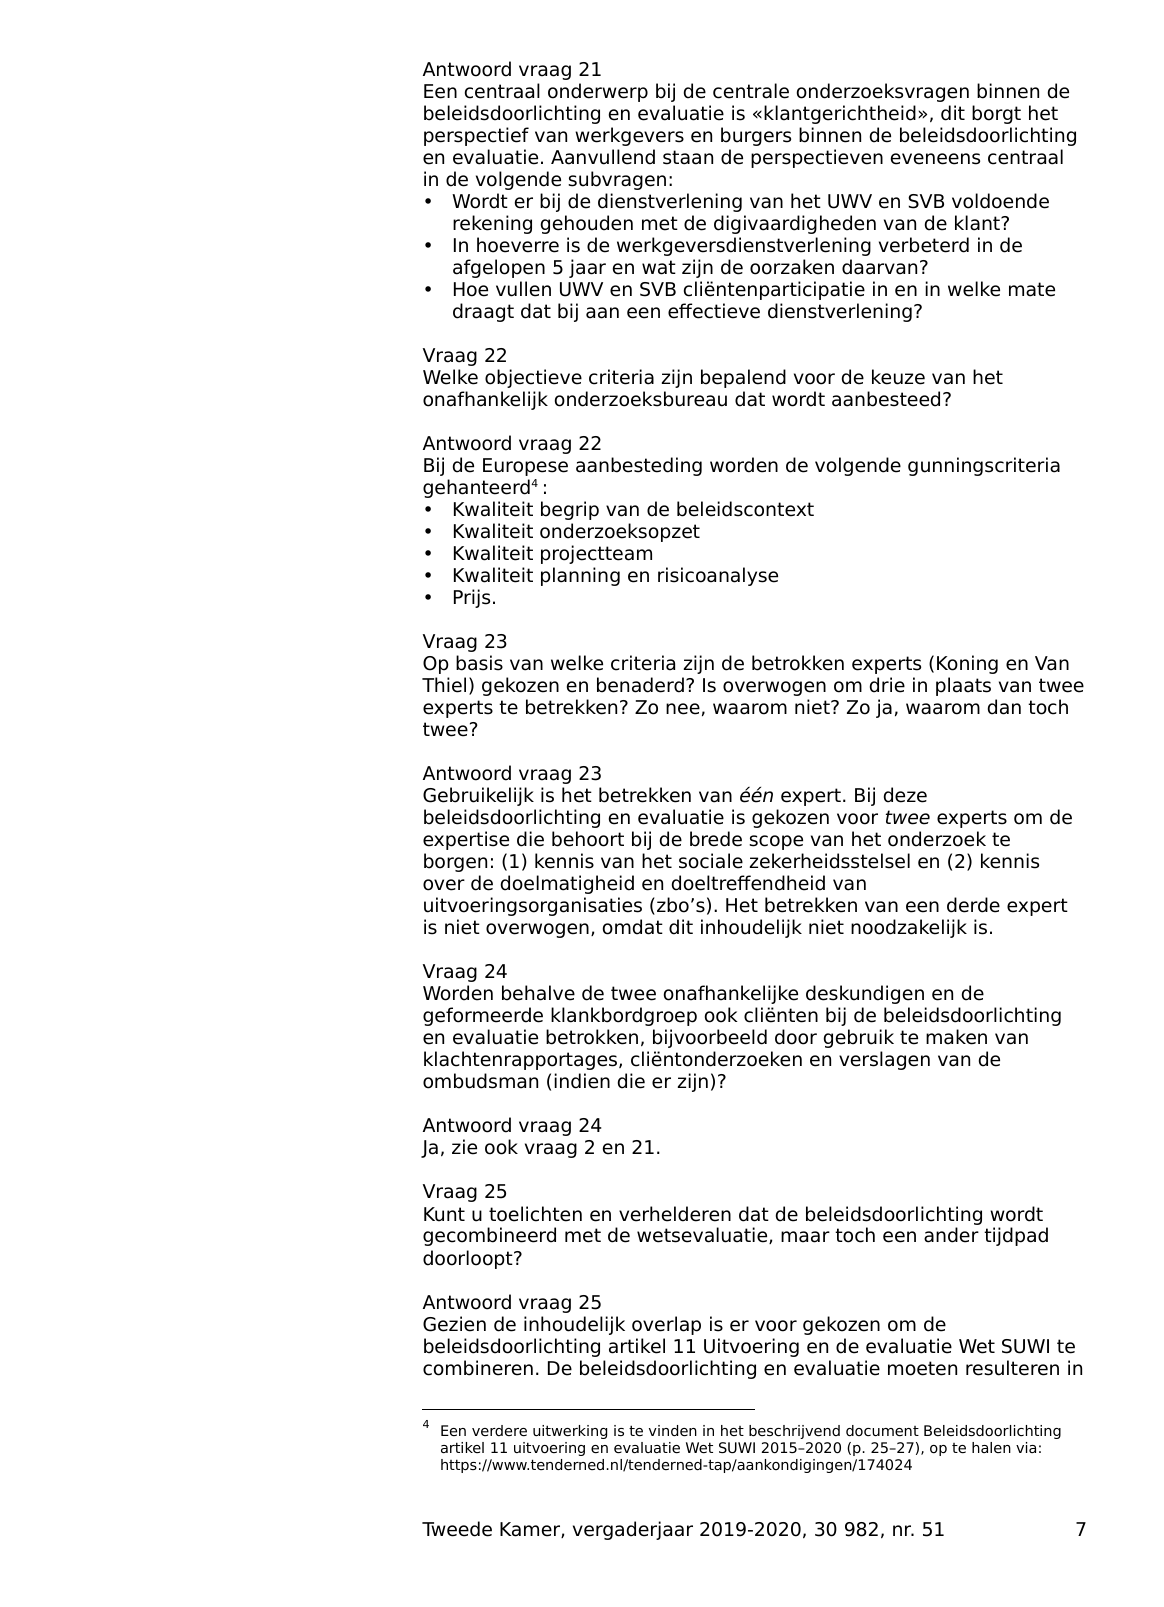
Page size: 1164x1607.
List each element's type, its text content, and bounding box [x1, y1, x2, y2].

text Antwoord vraag 21 [422, 59, 1087, 81]
text Kunt u toelichten en verhelderen dat de beleidsdoorlichting wordt gecombineerd met de wetsevaluatie, maar toch een ander tijdpad doorloopt? [422, 1203, 1087, 1269]
text Een centraal onderwerp bij de centrale onderzoeksvragen binnen de beleidsdoorlichting en evaluatie is «klantgerichtheid», dit borgt het perspectief van werkgevers en burgers binnen de beleidsdoorlichting en evaluatie. Aanvullend staan de perspectieven eveneens centraal in de volgende subvragen: [422, 81, 1087, 191]
text • Hoe vullen UWV en SVB cliëntenparticipatie in en in welke mate draagt dat bij aan een effectieve dienstverlening? [422, 279, 1087, 323]
text Vraag 23 [422, 631, 1087, 653]
text Op basis van welke criteria zijn de betrokken experts (Koning en Van Thiel) gekozen en benaderd? Is overwogen om drie in plaats van twee experts te betrekken? Zo nee, waarom niet? Zo ja, waarom dan toch twee? [422, 653, 1087, 741]
text • Prijs. [422, 587, 1087, 609]
text • Kwaliteit planning en risicoanalyse [422, 565, 1087, 587]
text Worden behalve de twee onafhankelijke deskundigen en de geformeerde klankbordgroep ook cliënten bij de beleidsdoorlichting en evaluatie betrokken, bijvoorbeeld door gebruik te maken van klachtenrapportages, cliëntonderzoeken en verslagen van de ombudsman (indien die er zijn)? [422, 983, 1087, 1093]
text • Wordt er bij de dienstverlening van het UWV en SVB voldoende rekening gehouden met de digivaardigheden van de klant? [422, 191, 1087, 235]
text Vraag 22 [422, 345, 1087, 367]
text Antwoord vraag 25 [422, 1292, 1087, 1313]
text • In hoeverre is de werkgeversdienstverlening verbeterd in de afgelopen 5 jaar en wat zijn de oorzaken daarvan? [422, 235, 1087, 279]
text • Kwaliteit begrip van de beleidscontext [422, 499, 1087, 521]
text • Kwaliteit projectteam [422, 543, 1087, 565]
text Vraag 25 [422, 1181, 1087, 1203]
text Gebruikelijk is het betrekken van één expert. Bij deze beleidsdoorlichting en evaluatie is gekozen voor twee experts om de expertise die behoort bij de brede scope van het onderzoek te borgen: (1) kennis van het sociale zekerheidsstelsel en (2) kennis over de doelmatigheid en doeltreffendheid van uitvoeringsorganisaties (zbo’s). Het betrekken van een derde expert is niet overwogen, omdat dit inhoudelijk niet noodzakelijk is. [422, 785, 1087, 939]
text • Kwaliteit onderzoeksopzet [422, 521, 1087, 543]
text Ja, zie ook vraag 2 en 21. [422, 1137, 1087, 1159]
text Antwoord vraag 22 [422, 433, 1087, 455]
text Een verdere uitwerking is te vinden in het beschrijvend document Beleidsdoorlichting artikel 11 uitvoering en evaluatie Wet SUWI 2015–2020 (p. 25–27), op te halen via: https://www.tenderned.nl/tenderned-tap/aankondigingen/174024 [422, 1418, 1087, 1474]
text Gezien de inhoudelijk overlap is er voor gekozen om de beleidsdoorlichting artikel 11 Uitvoering en de evaluatie Wet SUWI te combineren. De beleidsdoorlichting en evaluatie moeten resulteren in [422, 1313, 1087, 1379]
text Welke objectieve criteria zijn bepalend voor de keuze van het onafhankelijk onderzoeksbureau dat wordt aanbesteed? [422, 367, 1087, 411]
text Bij de Europese aanbesteding worden de volgende gunningscriteria gehanteerd: [422, 455, 1087, 499]
text Antwoord vraag 24 [422, 1115, 1087, 1137]
text Vraag 24 [422, 961, 1087, 983]
text Antwoord vraag 23 [422, 763, 1087, 785]
